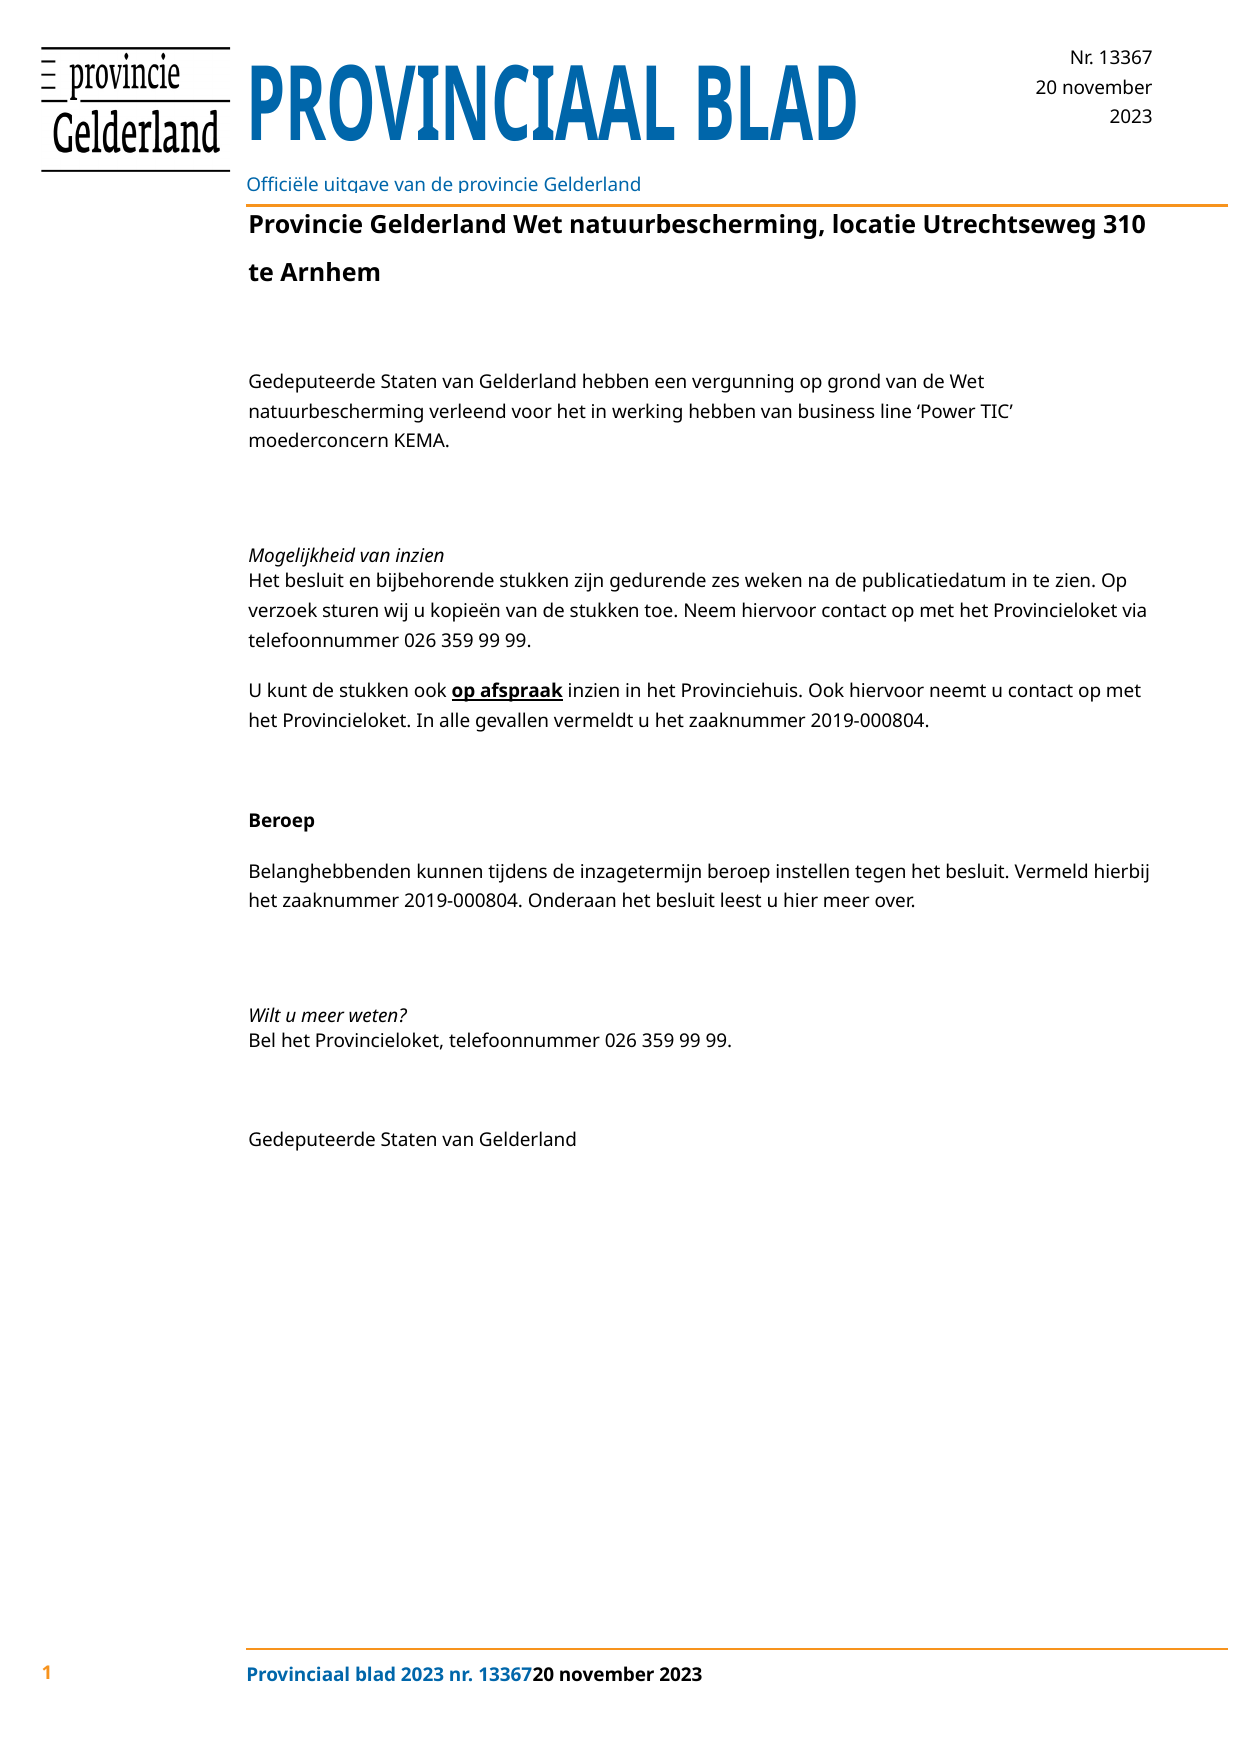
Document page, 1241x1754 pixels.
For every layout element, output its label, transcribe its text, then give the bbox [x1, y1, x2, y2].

text Wilt u meer weten? [248, 1002, 1152, 1028]
text Bel het Provincieloket, telefoonnummer 026 359 99 99. [248, 1028, 1152, 1053]
text Gedeputeerde Staten van Gelderland hebben een vergunning op grond van de Wet natuurbescherming verleend voor het in werking hebben van business line ‘Power TIC’ moederconcern KEMA. [248, 368, 1152, 453]
text U kunt de stukken ook op afspraak inzien in het Provinciehuis. Ook hiervoor neemt u contact op met het Provincieloket. In alle gevallen vermeldt u het zaaknummer 2019-000804. [248, 677, 1152, 732]
text Beroep [248, 808, 1152, 833]
text Mogelijkheid van inzien [248, 542, 1152, 568]
text Belanghebbenden kunnen tijdens de inzagetermijn beroep instellen tegen het besluit. Vermeld hierbij het zaaknummer 2019-000804. Onderaan het besluit leest u hier meer over. [248, 858, 1152, 913]
text Provincie Gelderland Wet natuurbescherming, locatie Utrechtseweg 310 te Arnhem [248, 207, 1152, 288]
text Het besluit en bijbehorende stukken zijn gedurende zes weken na de publicatiedatum in te zien. Op verzoek sturen wij u kopieën van de stukken toe. Neem hiervoor contact op met het Provincieloket via telefoonnummer 026 359 99 99. [248, 568, 1152, 652]
picture [41, 47, 231, 172]
text Gedeputeerde Staten van Gelderland [248, 1126, 1152, 1152]
